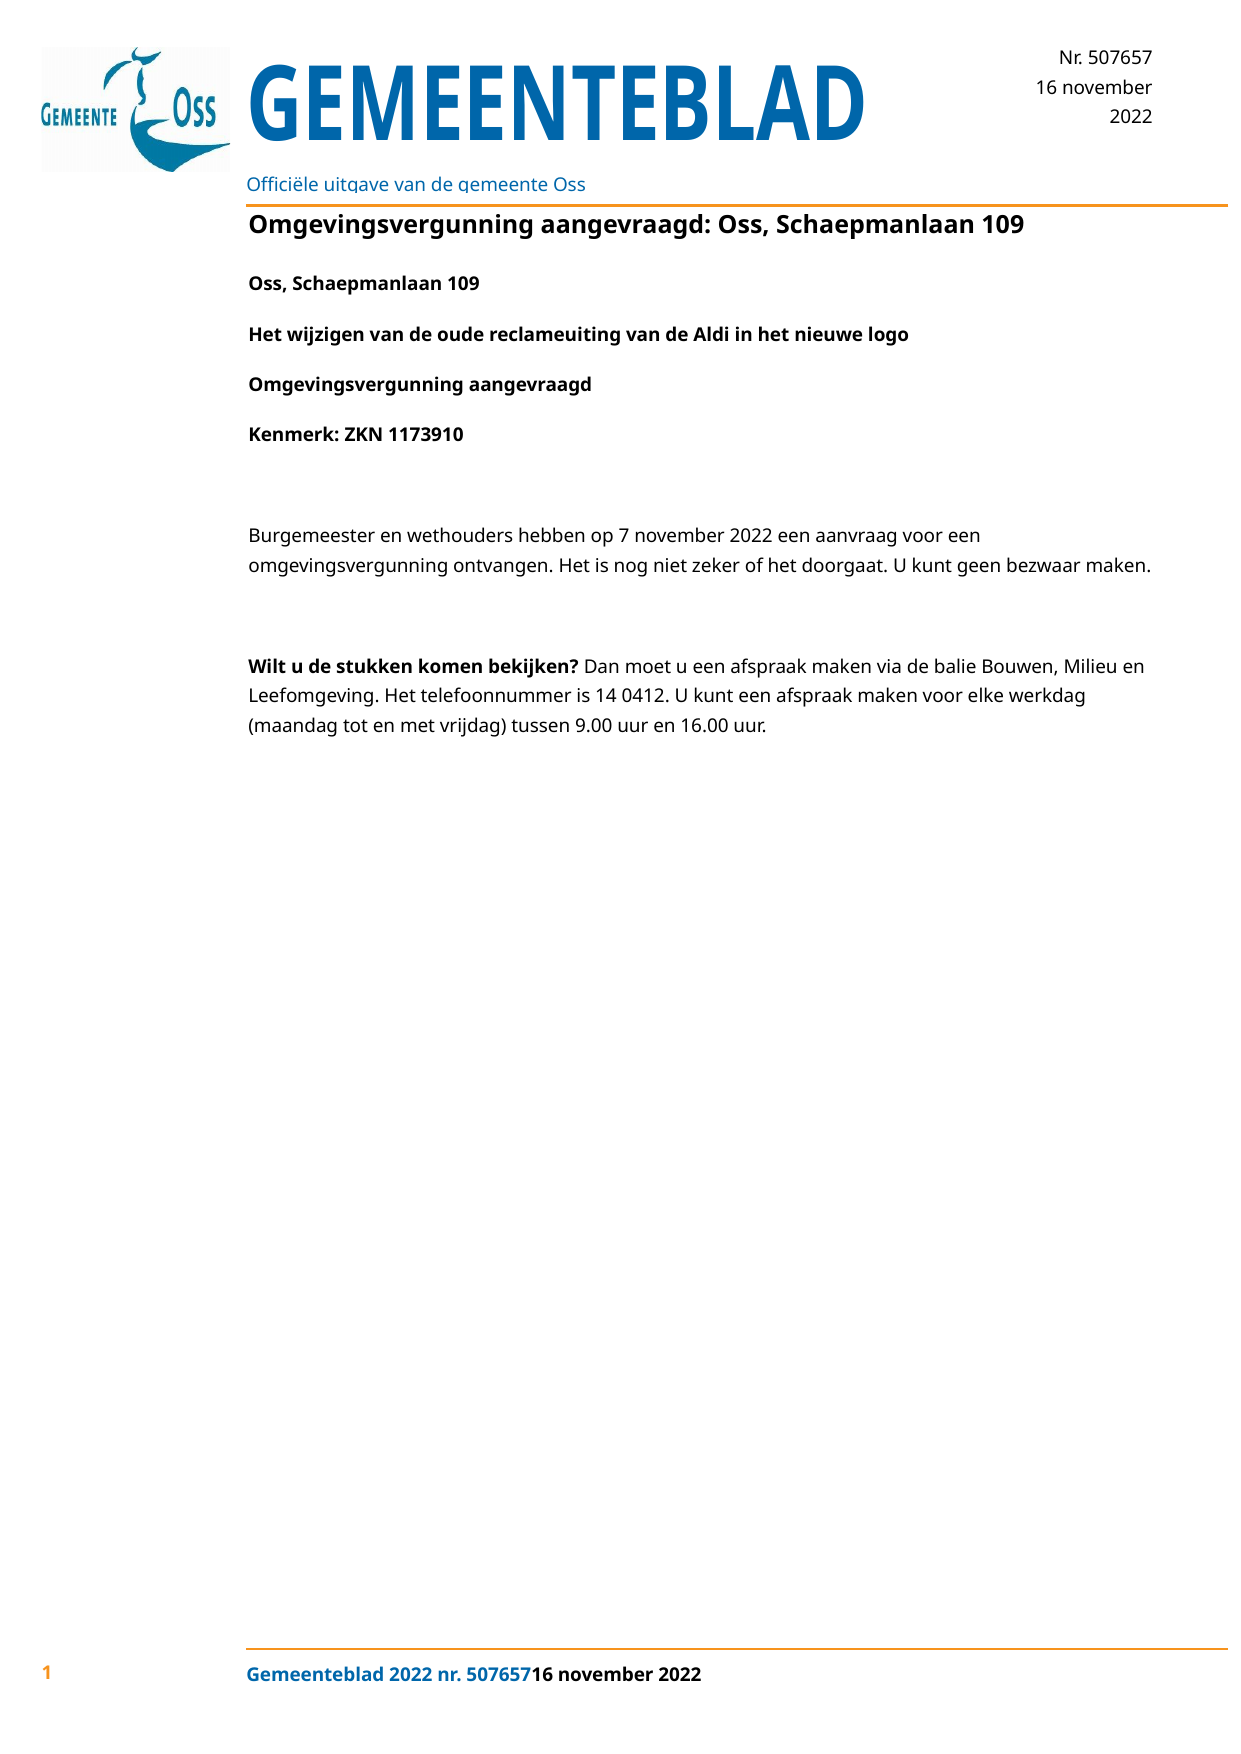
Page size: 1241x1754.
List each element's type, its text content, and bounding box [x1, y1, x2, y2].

text Kenmerk: ZKN 1173910 [248, 422, 1152, 447]
text Wilt u de stukken komen bekijken? Dan moet u een afspraak maken via de balie Bouwen, Milieu en Leefomgeving. Het telefoonnummer is 14 0412. U kunt een afspraak maken voor elke werkdag (maandag tot en met vrijdag) tussen 9.00 uur en 16.00 uur. [248, 653, 1152, 738]
text Omgevingsvergunning aangevraagd: Oss, Schaepmanlaan 109 [248, 207, 1152, 241]
text Oss, Schaepmanlaan 109 [248, 270, 1152, 296]
picture [41, 47, 231, 172]
text Omgevingsvergunning aangevraagd [248, 371, 1152, 397]
text Burgemeester en wethouders hebben op 7 november 2022 een aanvraag voor een omgevingsvergunning ontvangen. Het is nog niet zeker of het doorgaat. U kunt geen bezwaar maken. [248, 522, 1152, 578]
text Het wijzigen van de oude reclameuiting van de Aldi in het nieuwe logo [248, 321, 1152, 346]
